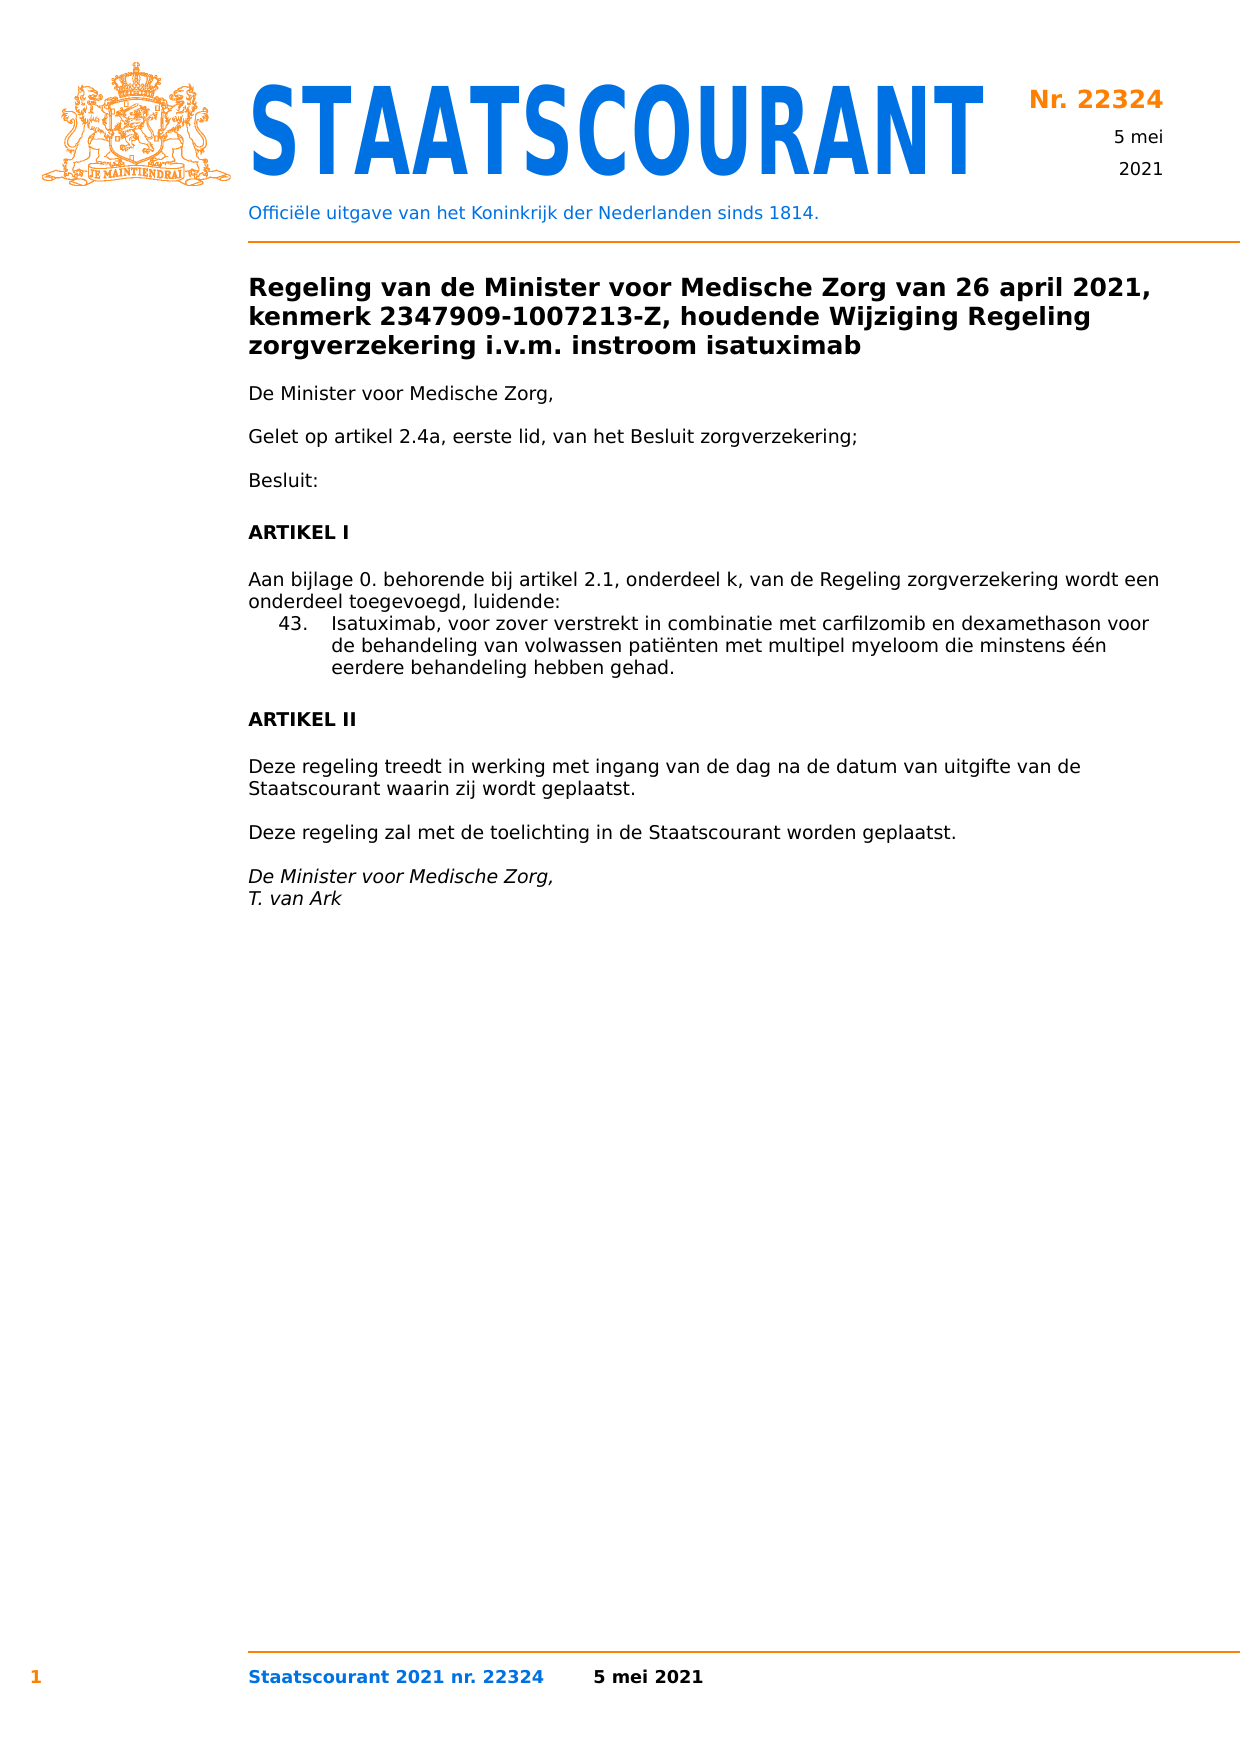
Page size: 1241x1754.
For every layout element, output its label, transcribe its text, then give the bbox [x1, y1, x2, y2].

text De Minister voor Medische Zorg, T. van Ark [248, 866, 1163, 909]
text Deze regeling zal met de toelichting in de Staatscourant worden geplaatst. [248, 822, 1163, 844]
subtitle ARTIKEL I [248, 522, 1163, 544]
text Besluit: [248, 470, 1163, 492]
table_cell 5 mei [998, 121, 1240, 153]
table_cell 2021 [998, 153, 1240, 203]
subtitle ARTIKEL II [248, 709, 1163, 731]
picture [41, 62, 231, 186]
text 43. Isatuximab, voor zover verstrekt in combinatie met carfilzomib en dexamethason voor de behandeling van volwassen patiënten met multipel myeloom die minstens één eerdere behandeling hebben gehad. [278, 613, 1163, 679]
table_header STAATSCOURANT [248, 62, 998, 203]
text Aan bijlage 0. behorende bij artikel 2.1, onderdeel k, van de Regeling zorgverzekering wordt een onderdeel toegevoegd, luidende: [248, 569, 1163, 613]
text Deze regeling treedt in werking met ingang van de dag na de datum van uitgifte van de Staatscourant waarin zij wordt geplaatst. [248, 756, 1163, 800]
text De Minister voor Medische Zorg, [248, 382, 1163, 404]
subtitle Regeling van de Minister voor Medische Zorg van 26 april 2021, kenmerk 2347909-1007213-Z, houdende Wijziging Regeling zorgverzekering i.v.m. instroom isatuximab [248, 273, 1163, 361]
table_header Nr. 22324 [998, 62, 1240, 121]
table_header [25, 62, 248, 241]
table_cell Officiële uitgave van het Koninkrijk der Nederlanden sinds 1814. [248, 203, 1240, 241]
text Gelet op artikel 2.4a, eerste lid, van het Besluit zorgverzekering; [248, 426, 1163, 448]
